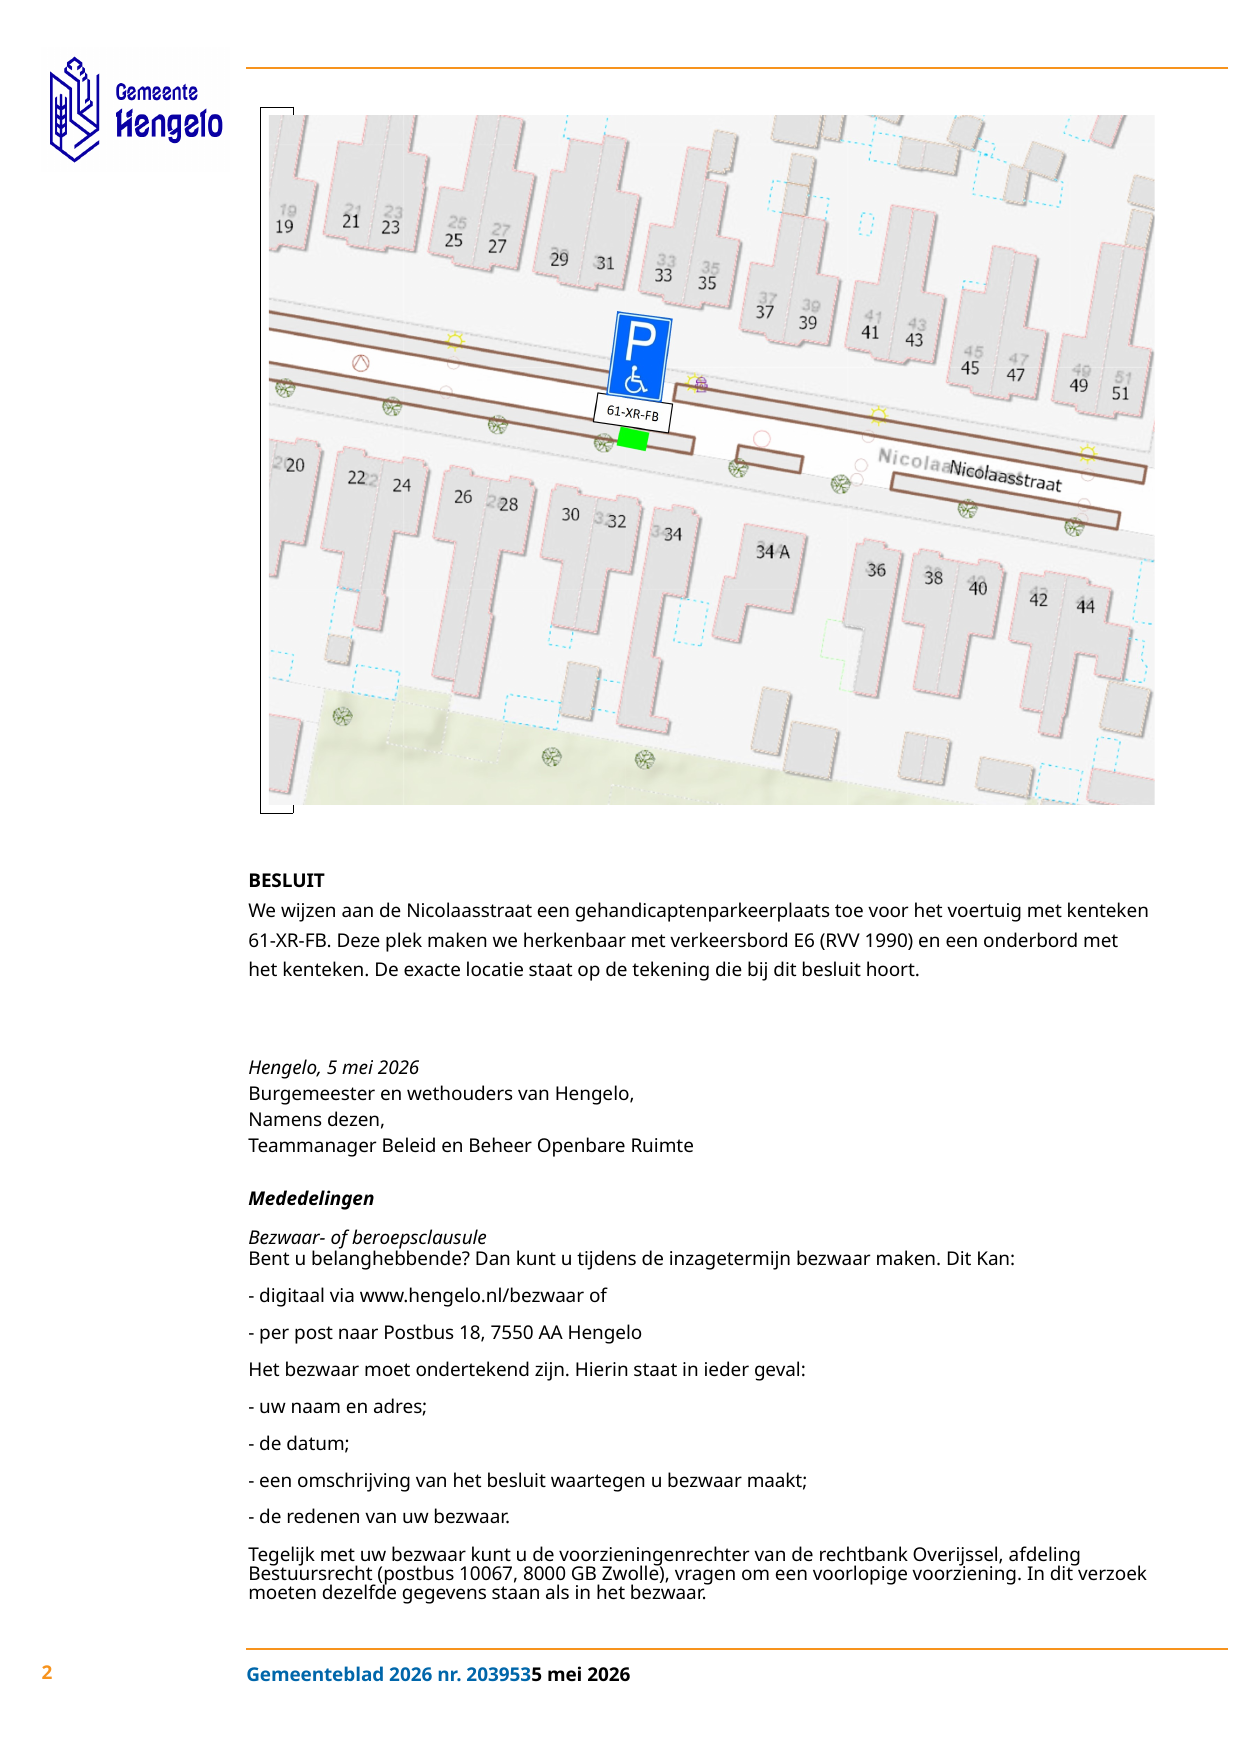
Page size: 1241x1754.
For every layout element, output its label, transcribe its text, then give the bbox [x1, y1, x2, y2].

text Bent u belanghebbende? Dan kunt u tijdens de inzagetermijn bezwaar maken. Dit Kan: [248, 1250, 1152, 1269]
text Burgemeester en wethouders van Hengelo, [248, 1080, 1152, 1106]
text We wijzen aan de Nicolaasstraat een gehandicaptenparkeerplaats toe voor het voertuig met kenteken 61-XR-FB. Deze plek maken we herkenbaar met verkeersbord E6 (RVV 1990) en een onderbord met het kenteken. De exacte locatie staat op de tekening die bij dit besluit hoort. [248, 897, 1152, 982]
text Hengelo, 5 mei 2026 [248, 1054, 1152, 1080]
text Namens dezen, [248, 1106, 1152, 1132]
text Bezwaar- of beroepsclausule [248, 1224, 1152, 1250]
text - digitaal via www.hengelo.nl/bezwaar of [248, 1287, 1152, 1306]
text Teammanager Beleid en Beheer Openbare Ruimte [248, 1132, 1152, 1157]
text - een omschrijving van het besluit waartegen u bezwaar maakt; [248, 1472, 1152, 1491]
text - per post naar Postbus 18, 7550 AA Hengelo [248, 1324, 1152, 1343]
text Tegelijk met uw bezwaar kunt u de voorzieningenrechter van de rechtbank Overijssel, afdeling Bestuursrecht (postbus 10067, 8000 GB Zwolle), vragen om een voorlopige voorziening. In dit verzoek moeten dezelfde gegevens staan als in het bezwaar. [248, 1546, 1152, 1603]
picture [268, 115, 1155, 805]
picture [41, 47, 231, 172]
text Het bezwaar moet ondertekend zijn. Hierin staat in ieder geval: [248, 1361, 1152, 1380]
text BESLUIT [248, 868, 1152, 893]
text - uw naam en adres; [248, 1398, 1152, 1417]
text Mededelingen [248, 1185, 1152, 1210]
text - de datum; [248, 1434, 1152, 1454]
text - de redenen van uw bezwaar. [248, 1508, 1152, 1528]
